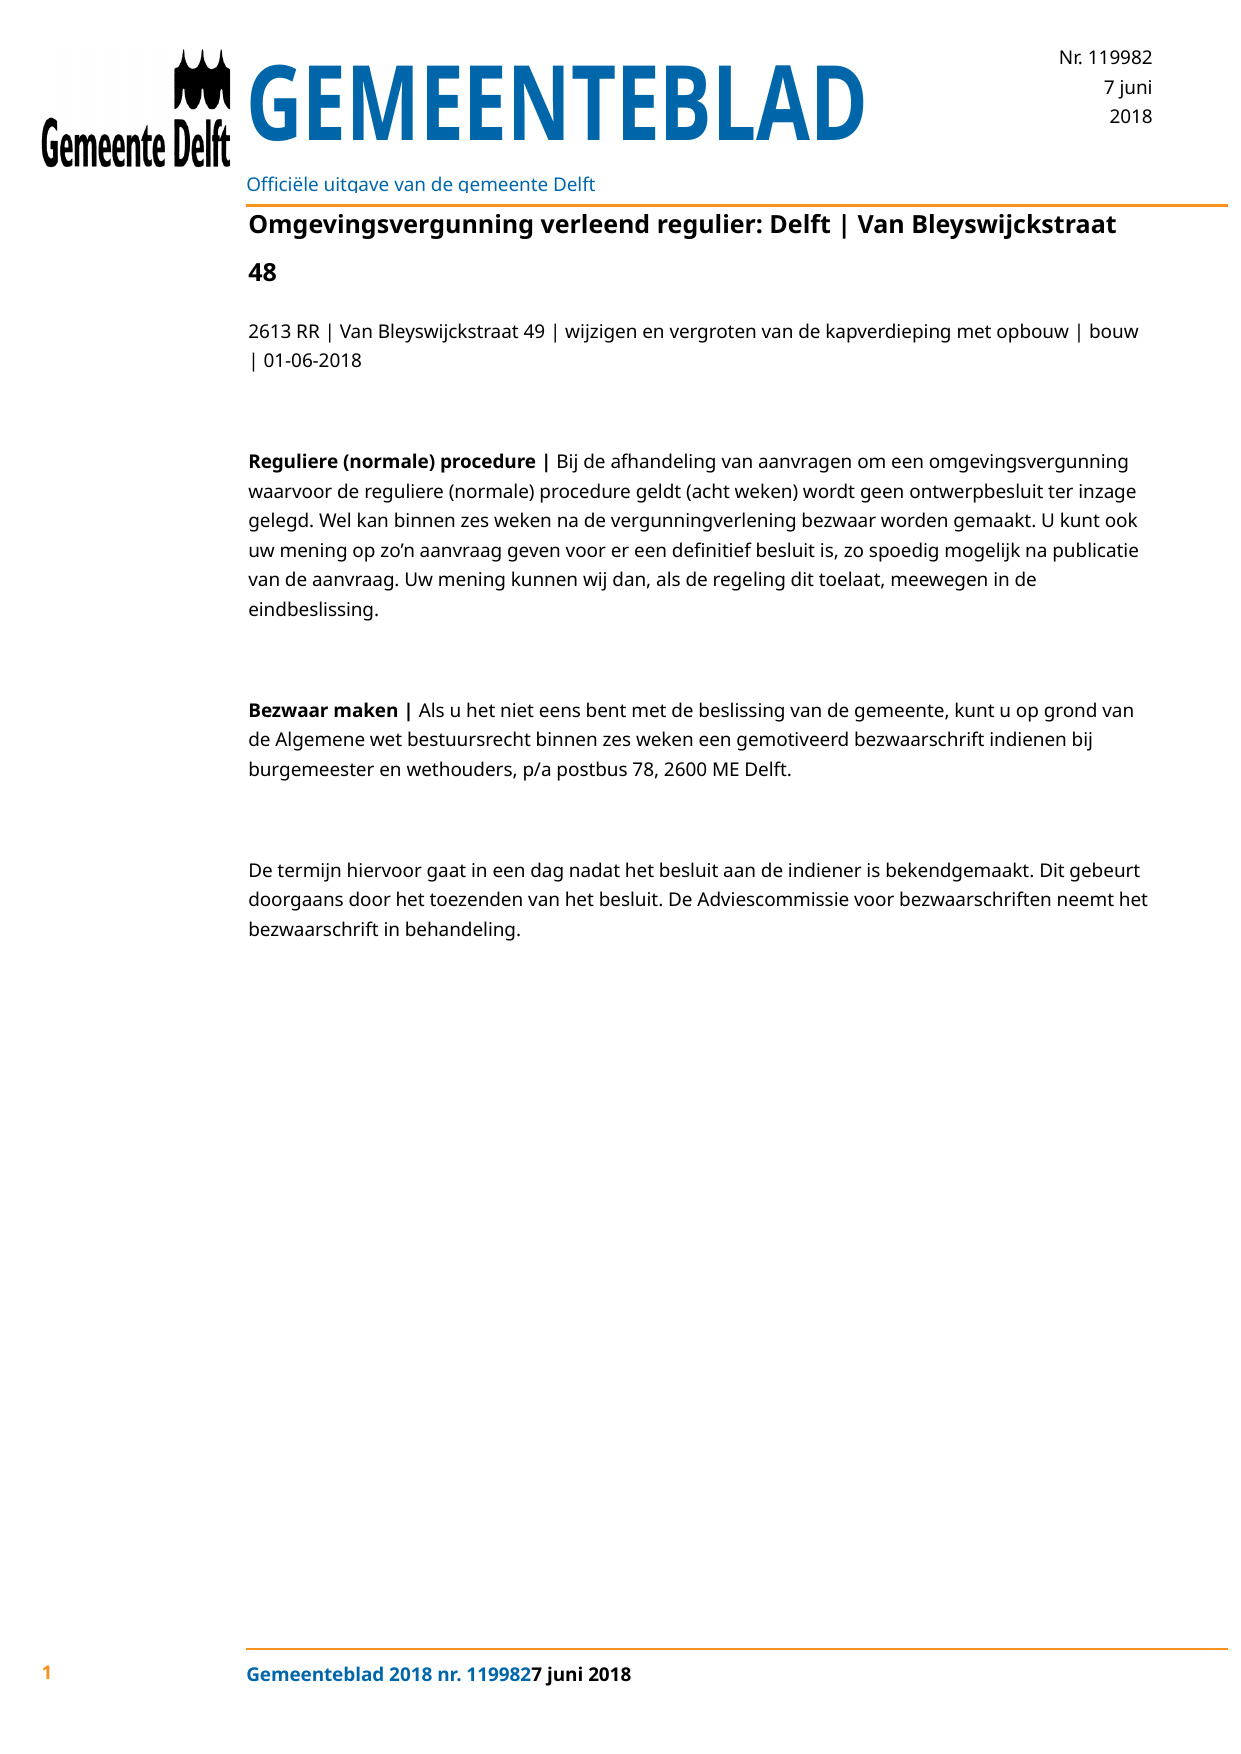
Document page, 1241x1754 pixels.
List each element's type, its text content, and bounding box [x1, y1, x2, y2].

picture [41, 47, 231, 172]
text 2613 RR | Van Bleyswijckstraat 49 | wijzigen en vergroten van de kapverdieping met opbouw | bouw | 01-06-2018 [248, 318, 1152, 373]
text Omgevingsvergunning verleend regulier: Delft | Van Bleyswijckstraat 48 [248, 207, 1152, 288]
text De termijn hiervoor gaat in een dag nadat het besluit aan de indiener is bekendgemaakt. Dit gebeurt doorgaans door het toezenden van het besluit. De Adviescommissie voor bezwaarschriften neemt het bezwaarschrift in behandeling. [248, 857, 1152, 942]
text Reguliere (normale) procedure | Bij de afhandeling van aanvragen om een omgevingsvergunning waarvoor de reguliere (normale) procedure geldt (acht weken) wordt geen ontwerpbesluit ter inzage gelegd. Wel kan binnen zes weken na de vergunningverlening bezwaar worden gemaakt. U kunt ook uw mening op zo’n aanvraag geven voor er een definitief besluit is, zo spoedig mogelijk na publicatie van de aanvraag. Uw mening kunnen wij dan, als de regeling dit toelaat, meewegen in de eindbeslissing. [248, 448, 1152, 622]
text Bezwaar maken | Als u het niet eens bent met de beslissing van de gemeente, kunt u op grond van de Algemene wet bestuursrecht binnen zes weken een gemotiveerd bezwaarschrift indienen bij burgemeester en wethouders, p/a postbus 78, 2600 ME Delft. [248, 697, 1152, 782]
